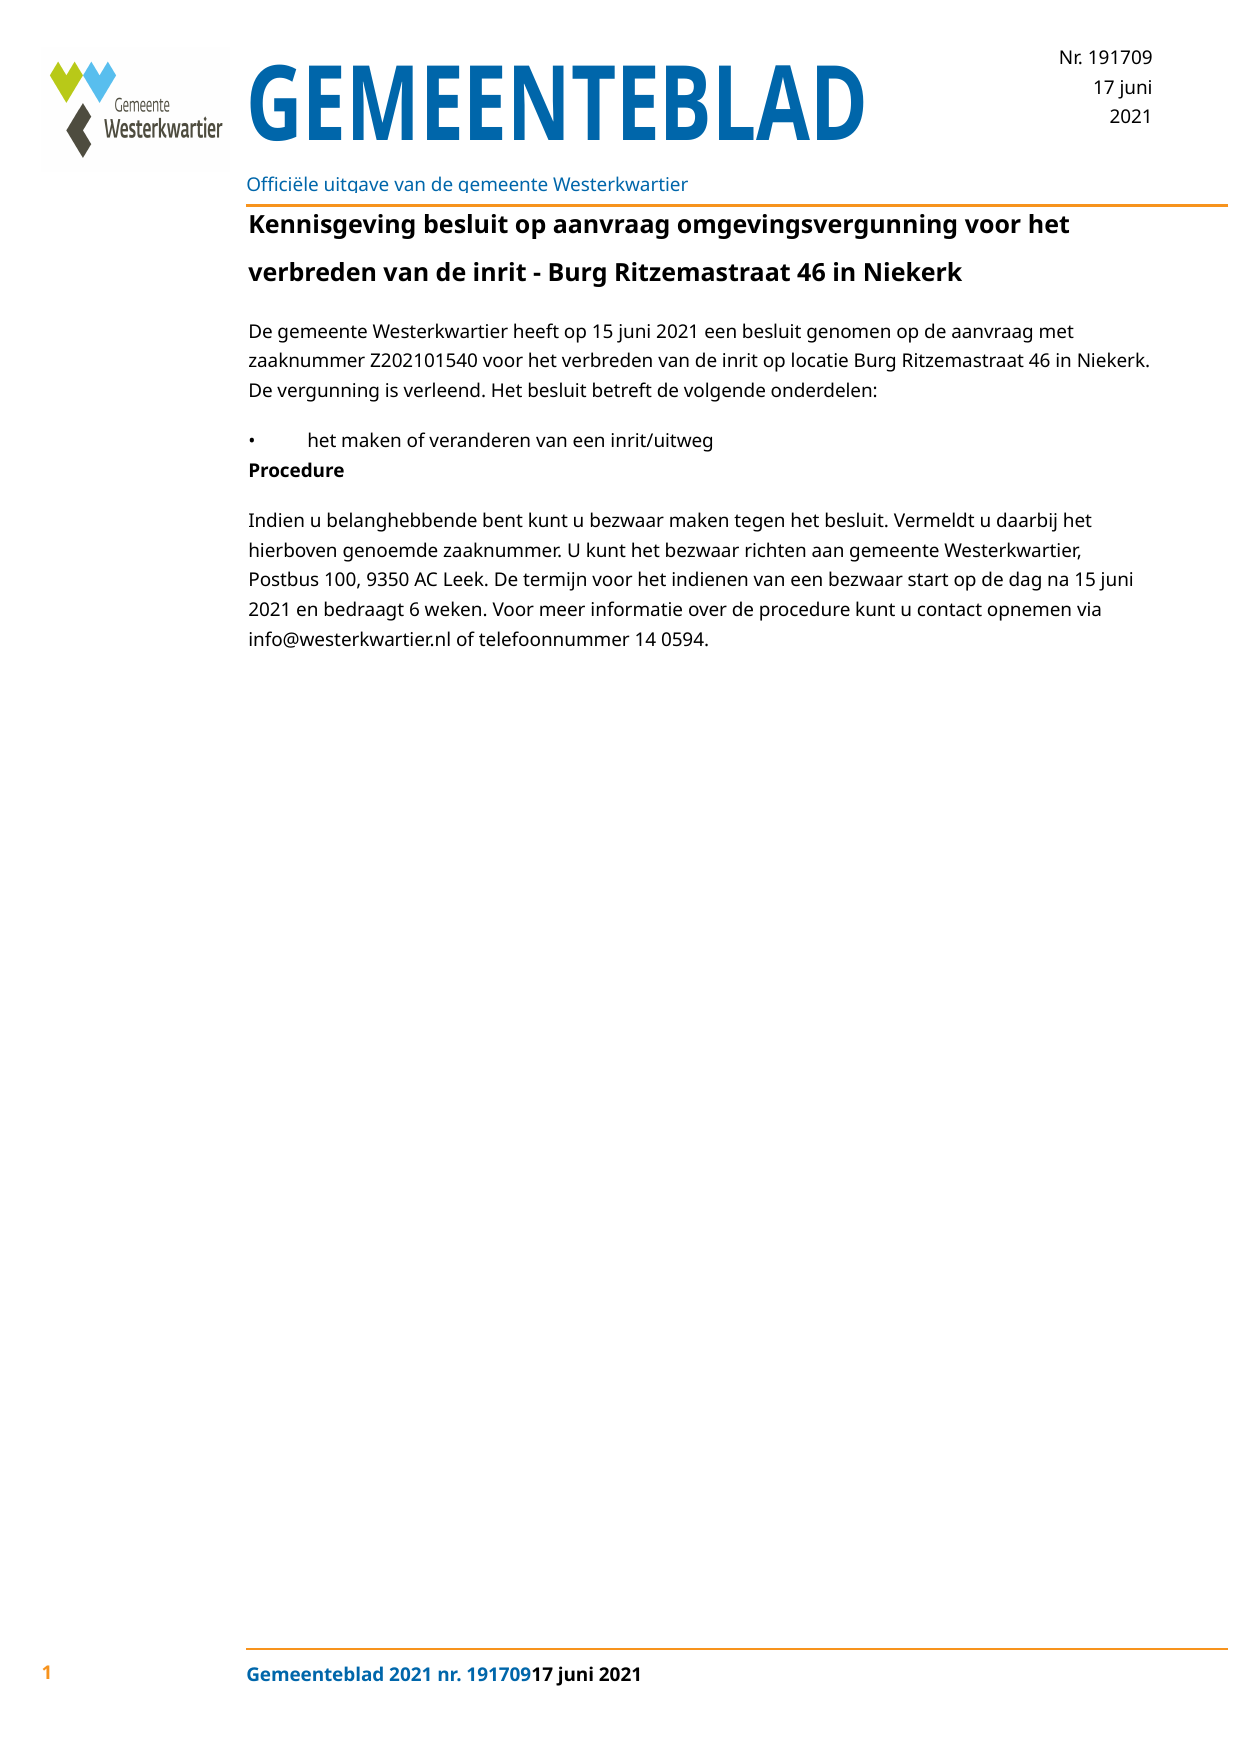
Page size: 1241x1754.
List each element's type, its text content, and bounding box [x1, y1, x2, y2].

text De gemeente Westerkwartier heeft op 15 juni 2021 een besluit genomen op de aanvraag met zaaknummer Z202101540 voor het verbreden van de inrit op locatie Burg Ritzemastraat 46 in Niekerk. De vergunning is verleend. Het besluit betreft de volgende onderdelen: [248, 318, 1152, 403]
text Procedure [248, 457, 1152, 483]
text Indien u belanghebbende bent kunt u bezwaar maken tegen het besluit. Vermeldt u daarbij het hierboven genoemde zaaknummer. U kunt het bezwaar richten aan gemeente Westerkwartier, Postbus 100, 9350 AC Leek. De termijn voor het indienen van een bezwaar start op de dag na 15 juni 2021 en bedraagt 6 weken. Voor meer informatie over de procedure kunt u contact opnemen via info@westerkwartier.nl of telefoonnummer 14 0594. [248, 507, 1152, 652]
list het maken of veranderen van een inrit/uitweg [248, 427, 1152, 453]
text Kennisgeving besluit op aanvraag omgevingsvergunning voor het verbreden van de inrit - Burg Ritzemastraat 46 in Niekerk [248, 207, 1152, 288]
picture [41, 47, 231, 172]
